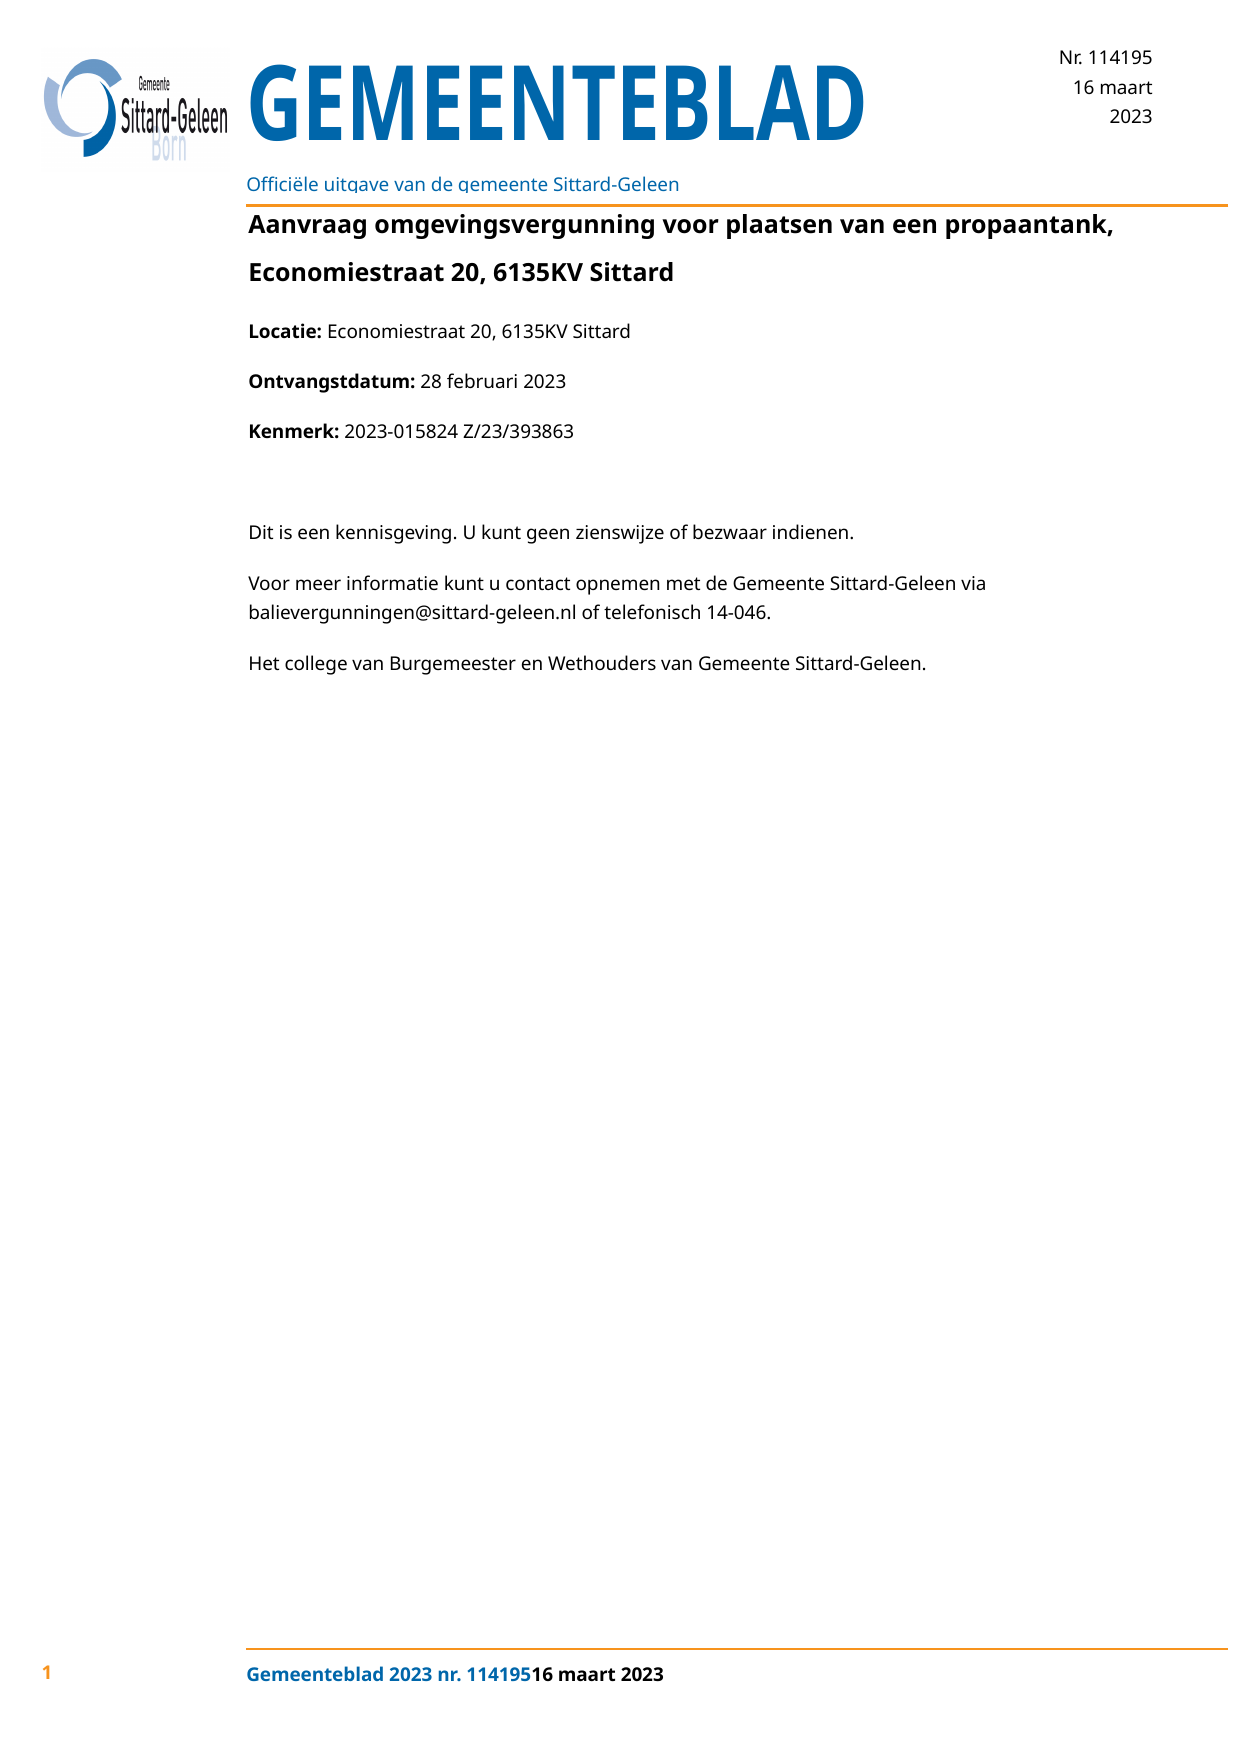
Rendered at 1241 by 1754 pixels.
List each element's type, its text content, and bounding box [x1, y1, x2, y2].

text Dit is een kennisgeving. U kunt geen zienswijze of bezwaar indienen. [248, 519, 1152, 545]
text Het college van Burgemeester en Wethouders van Gemeente Sittard-Geleen. [248, 650, 1152, 676]
text Kenmerk: 2023-015824 Z/23/393863 [248, 419, 1152, 444]
text Ontvangstdatum: 28 februari 2023 [248, 368, 1152, 394]
text Aanvraag omgevingsvergunning voor plaatsen van een propaantank, Economiestraat 20, 6135KV Sittard [248, 207, 1152, 288]
text Voor meer informatie kunt u contact opnemen met de Gemeente Sittard-Geleen via balievergunningen@sittard-geleen.nl of telefonisch 14-046. [248, 570, 1152, 625]
picture [41, 47, 231, 172]
text Locatie: Economiestraat 20, 6135KV Sittard [248, 318, 1152, 344]
